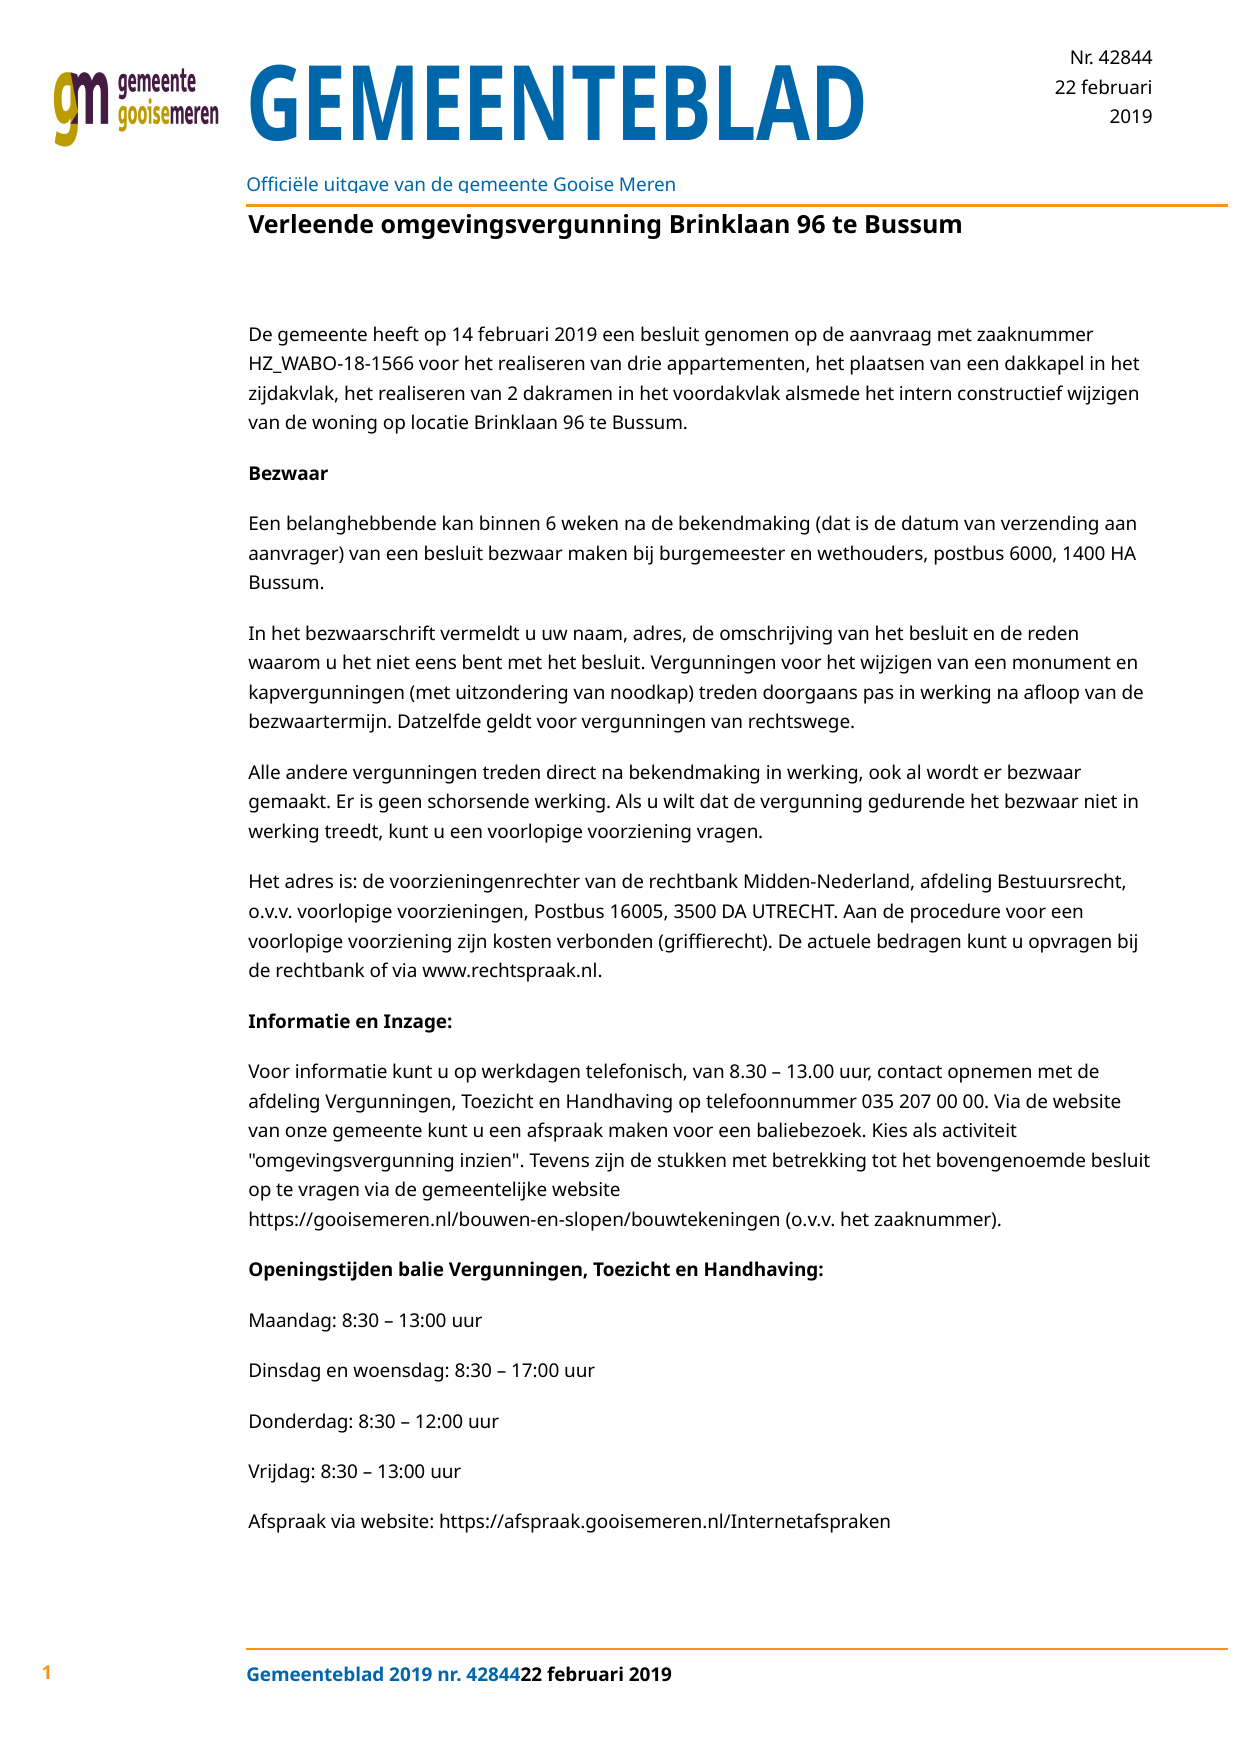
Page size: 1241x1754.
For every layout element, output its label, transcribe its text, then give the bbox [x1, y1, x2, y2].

text Dinsdag en woensdag: 8:30 – 17:00 uur [248, 1357, 1152, 1383]
text De gemeente heeft op 14 februari 2019 een besluit genomen op de aanvraag met zaaknummer HZ_WABO-18-1566 voor het realiseren van drie appartementen, het plaatsen van een dakkapel in het zijdakvlak, het realiseren van 2 dakramen in het voordakvlak alsmede het intern constructief wijzigen van de woning op locatie Brinklaan 96 te Bussum. [248, 321, 1152, 435]
text Bezwaar [248, 460, 1152, 486]
picture [41, 47, 231, 172]
text Openingstijden balie Vergunningen, Toezicht en Handhaving: [248, 1257, 1152, 1282]
text In het bezwaarschrift vermeldt u uw naam, adres, de omschrijving van het besluit en de reden waarom u het niet eens bent met het besluit. Vergunningen voor het wijzigen van een monument en kapvergunningen (met uitzondering van noodkap) treden doorgaans pas in werking na afloop van de bezwaartermijn. Datzelfde geldt voor vergunningen van rechtswege. [248, 620, 1152, 734]
text Een belanghebbende kan binnen 6 weken na de bekendmaking (dat is de datum van verzending aan aanvrager) van een besluit bezwaar maken bij burgemeester en wethouders, postbus 6000, 1400 HA Bussum. [248, 510, 1152, 595]
text Maandag: 8:30 – 13:00 uur [248, 1307, 1152, 1333]
text Alle andere vergunningen treden direct na bekendmaking in werking, ook al wordt er bezwaar gemaakt. Er is geen schorsende werking. Als u wilt dat de vergunning gedurende het bezwaar niet in werking treedt, kunt u een voorlopige voorziening vragen. [248, 759, 1152, 844]
text Donderdag: 8:30 – 12:00 uur [248, 1408, 1152, 1433]
text Verleende omgevingsvergunning Brinklaan 96 te Bussum [248, 207, 1152, 241]
text Afspraak via website: https://afspraak.gooisemeren.nl/Internetafspraken [248, 1509, 1152, 1534]
text Informatie en Inzage: [248, 1008, 1152, 1033]
text Vrijdag: 8:30 – 13:00 uur [248, 1458, 1152, 1484]
text Het adres is: de voorzieningenrechter van de rechtbank Midden-Nederland, afdeling Bestuursrecht, o.v.v. voorlopige voorzieningen, Postbus 16005, 3500 DA UTRECHT. Aan de procedure voor een voorlopige voorziening zijn kosten verbonden (griffierecht). De actuele bedragen kunt u opvragen bij de rechtbank of via www.rechtspraak.nl. [248, 869, 1152, 983]
text Voor informatie kunt u op werkdagen telefonisch, van 8.30 – 13.00 uur, contact opnemen met de afdeling Vergunningen, Toezicht en Handhaving op telefoonnummer 035 207 00 00. Via de website van onze gemeente kunt u een afspraak maken voor een baliebezoek. Kies als activiteit "omgevingsvergunning inzien". Tevens zijn de stukken met betrekking tot het bovengenoemde besluit op te vragen via de gemeentelijke website https://gooisemeren.nl/bouwen-en-slopen/bouwtekeningen (o.v.v. het zaaknummer). [248, 1058, 1152, 1232]
